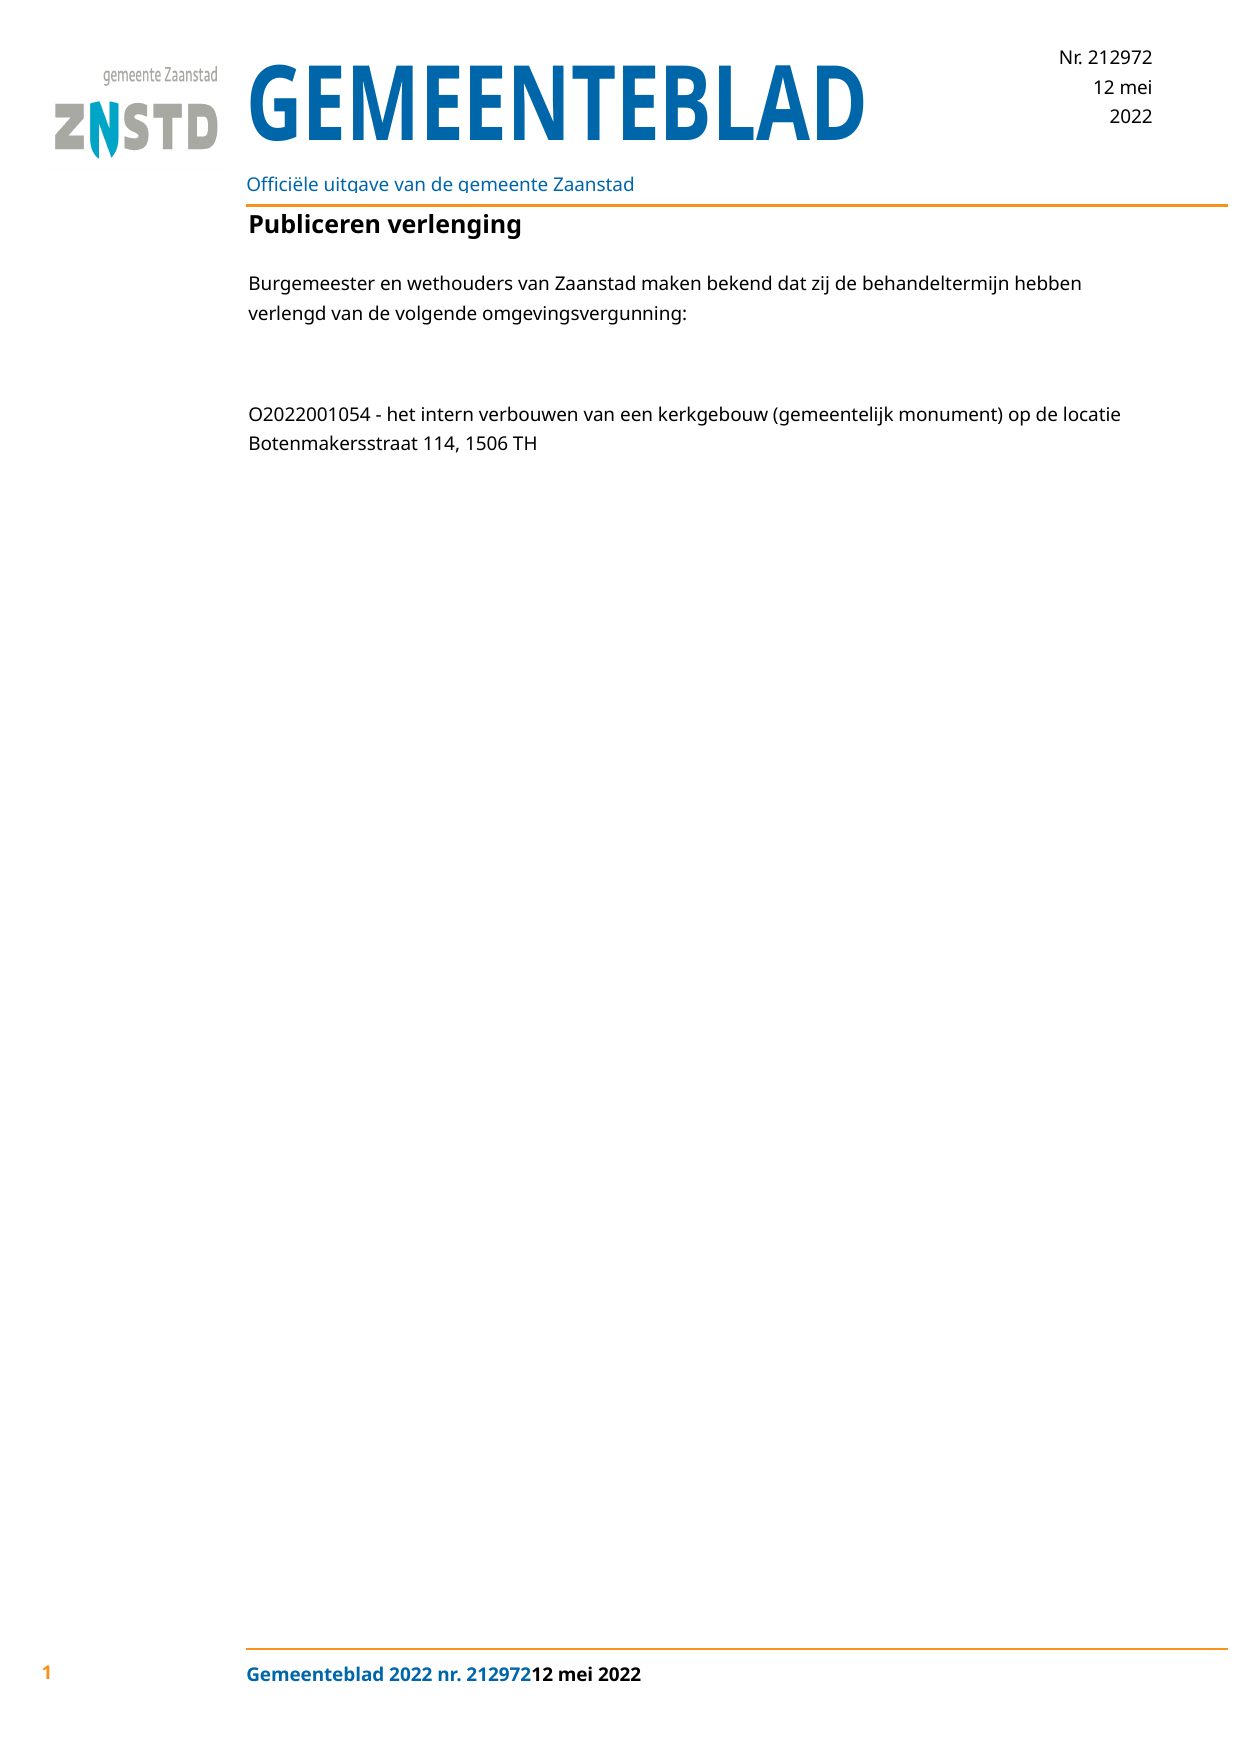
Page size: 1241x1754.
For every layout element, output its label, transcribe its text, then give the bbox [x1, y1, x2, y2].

text O2022001054 - het intern verbouwen van een kerkgebouw (gemeentelijk monument) op de locatie Botenmakersstraat 114, 1506 TH [248, 401, 1152, 456]
picture [41, 47, 231, 172]
text Publiceren verlenging [248, 207, 1152, 241]
text Burgemeester en wethouders van Zaanstad maken bekend dat zij de behandeltermijn hebben verlengd van de volgende omgevingsvergunning: [248, 270, 1152, 326]
